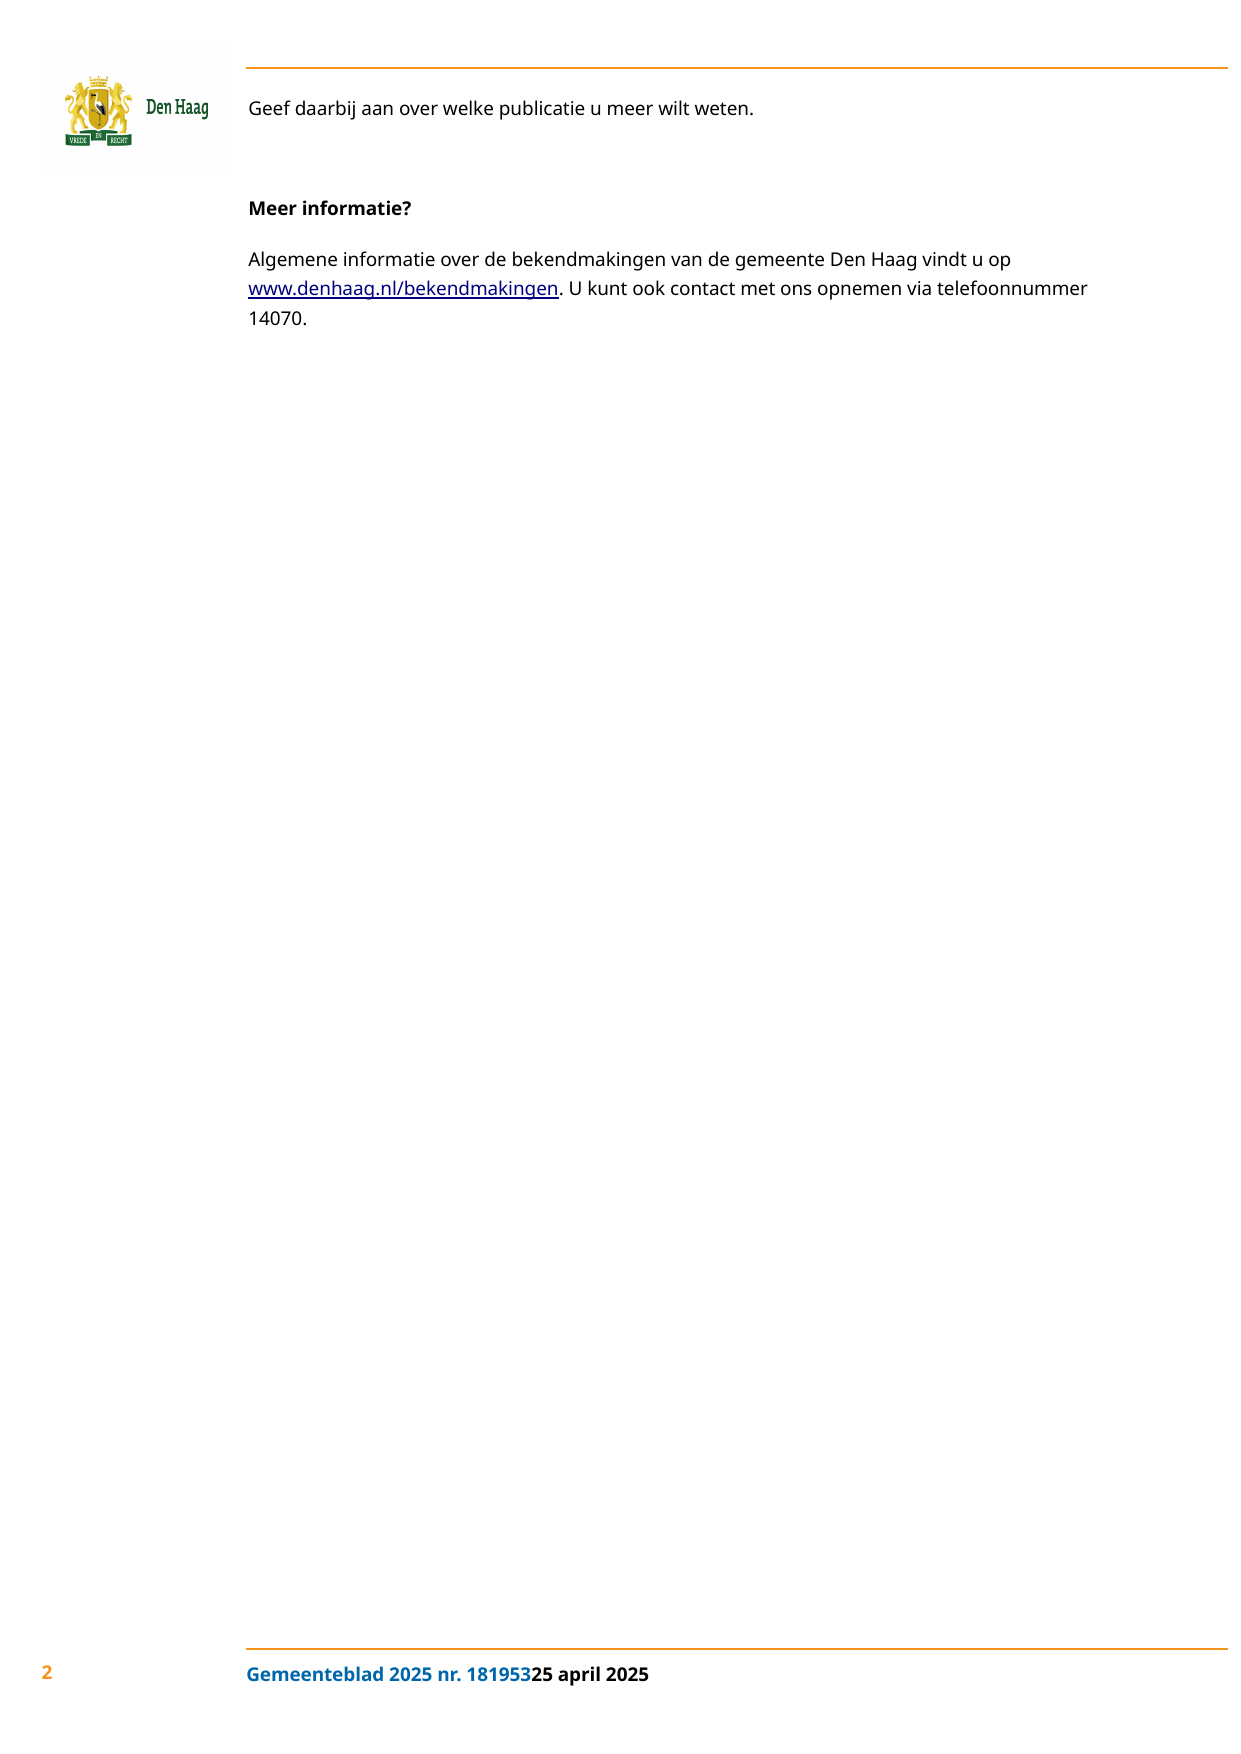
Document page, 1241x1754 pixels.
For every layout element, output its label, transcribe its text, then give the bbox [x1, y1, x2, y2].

text Meer informatie? [248, 196, 1152, 221]
text Geef daarbij aan over welke publicatie u meer wilt weten. [248, 95, 1152, 121]
picture [41, 47, 231, 172]
text Algemene informatie over de bekendmakingen van de gemeente Den Haag vindt u op www.denhaag.nl/bekendmakingen. U kunt ook contact met ons opnemen via telefoonnummer 14070. [248, 246, 1152, 331]
